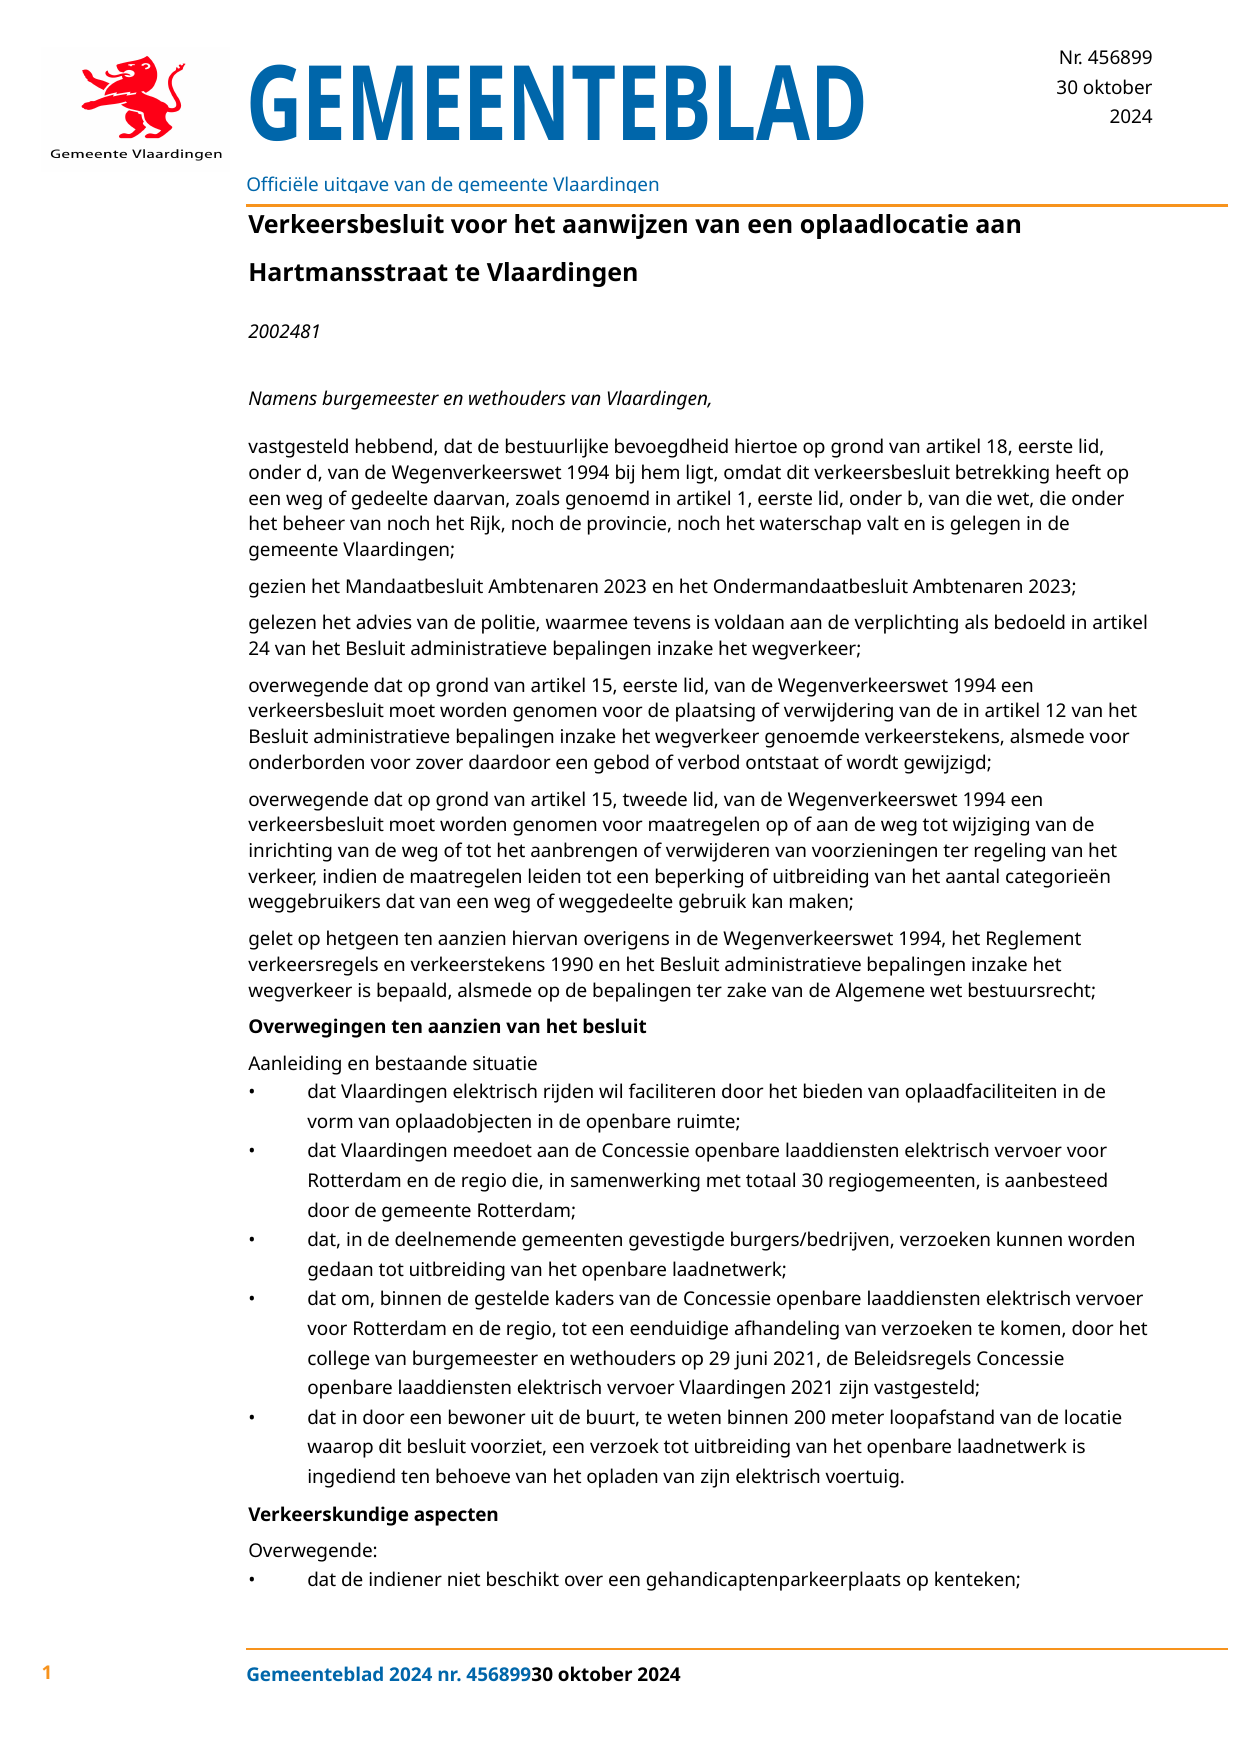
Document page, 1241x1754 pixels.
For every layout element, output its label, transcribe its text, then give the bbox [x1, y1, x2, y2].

text gelezen het advies van de politie, waarmee tevens is voldaan aan de verplichting als bedoeld in artikel 24 van het Besluit administratieve bepalingen inzake het wegverkeer; [248, 609, 1152, 661]
text Verkeersbesluit voor het aanwijzen van een oplaadlocatie aan Hartmansstraat te Vlaardingen [248, 207, 1152, 288]
list dat Vlaardingen meedoet aan de Concessie openbare laaddiensten elektrisch vervoer voor Rotterdam en de regio die, in samenwerking met totaal 30 regiogemeenten, is aanbesteed door de gemeente Rotterdam; [248, 1138, 1152, 1222]
text Namens burgemeester en wethouders van Vlaardingen, [248, 386, 1152, 411]
picture [41, 47, 231, 172]
text Aanleiding en bestaande situatie [248, 1050, 1152, 1076]
text gelet op hetgeen ten aanzien hiervan overigens in de Wegenverkeerswet 1994, het Reglement verkeersregels en verkeerstekens 1990 en het Besluit administratieve bepalingen inzake het wegverkeer is bepaald, alsmede op de bepalingen ter zake van de Algemene wet bestuursrecht; [248, 925, 1152, 1002]
text Overwegende: [248, 1538, 1152, 1563]
list dat in door een bewoner uit de buurt, te weten binnen 200 meter loopafstand van de locatie waarop dit besluit voorziet, een verzoek tot uitbreiding van het openbare laadnetwerk is ingediend ten behoeve van het opladen van zijn elektrisch voertuig. [248, 1404, 1152, 1489]
text Overwegingen ten aanzien van het besluit [248, 1013, 1152, 1039]
text 2002481 [248, 318, 1152, 344]
list dat Vlaardingen elektrisch rijden wil faciliteren door het bieden van oplaadfaciliteiten in de vorm van oplaadobjecten in de openbare ruimte; [248, 1078, 1152, 1134]
text gezien het Mandaatbesluit Ambtenaren 2023 en het Ondermandaatbesluit Ambtenaren 2023; [248, 573, 1152, 598]
list dat de indiener niet beschikt over een gehandicaptenparkeerplaats op kenteken; [248, 1566, 1152, 1592]
text Verkeerskundige aspecten [248, 1501, 1152, 1527]
text vastgesteld hebbend, dat de bestuurlijke bevoegdheid hiertoe op grond van artikel 18, eerste lid, onder d, van de Wegenverkeerswet 1994 bij hem ligt, omdat dit verkeersbesluit betrekking heeft op een weg of gedeelte daarvan, zoals genoemd in artikel 1, eerste lid, onder b, van die wet, die onder het beheer van noch het Rijk, noch de provincie, noch het waterschap valt en is gelegen in de gemeente Vlaardingen; [248, 433, 1152, 562]
text overwegende dat op grond van artikel 15, tweede lid, van de Wegenverkeerswet 1994 een verkeersbesluit moet worden genomen voor maatregelen op of aan de weg tot wijziging van de inrichting van de weg of tot het aanbrengen of verwijderen van voorzieningen ter regeling van het verkeer, indien de maatregelen leiden tot een beperking of uitbreiding van het aantal categorieën weggebruikers dat van een weg of weggedeelte gebruik kan maken; [248, 786, 1152, 914]
list dat, in de deelnemende gemeenten gevestigde burgers/bedrijven, verzoeken kunnen worden gedaan tot uitbreiding van het openbare laadnetwerk; [248, 1226, 1152, 1282]
list dat om, binnen de gestelde kaders van de Concessie openbare laaddiensten elektrisch vervoer voor Rotterdam en de regio, tot een eenduidige afhandeling van verzoeken te komen, door het college van burgemeester en wethouders op 29 juni 2021, de Beleidsregels Concessie openbare laaddiensten elektrisch vervoer Vlaardingen 2021 zijn vastgesteld; [248, 1286, 1152, 1400]
text overwegende dat op grond van artikel 15, eerste lid, van de Wegenverkeerswet 1994 een verkeersbesluit moet worden genomen voor de plaatsing of verwijdering van de in artikel 12 van het Besluit administratieve bepalingen inzake het wegverkeer genoemde verkeerstekens, alsmede voor onderborden voor zover daardoor een gebod of verbod ontstaat of wordt gewijzigd; [248, 672, 1152, 775]
